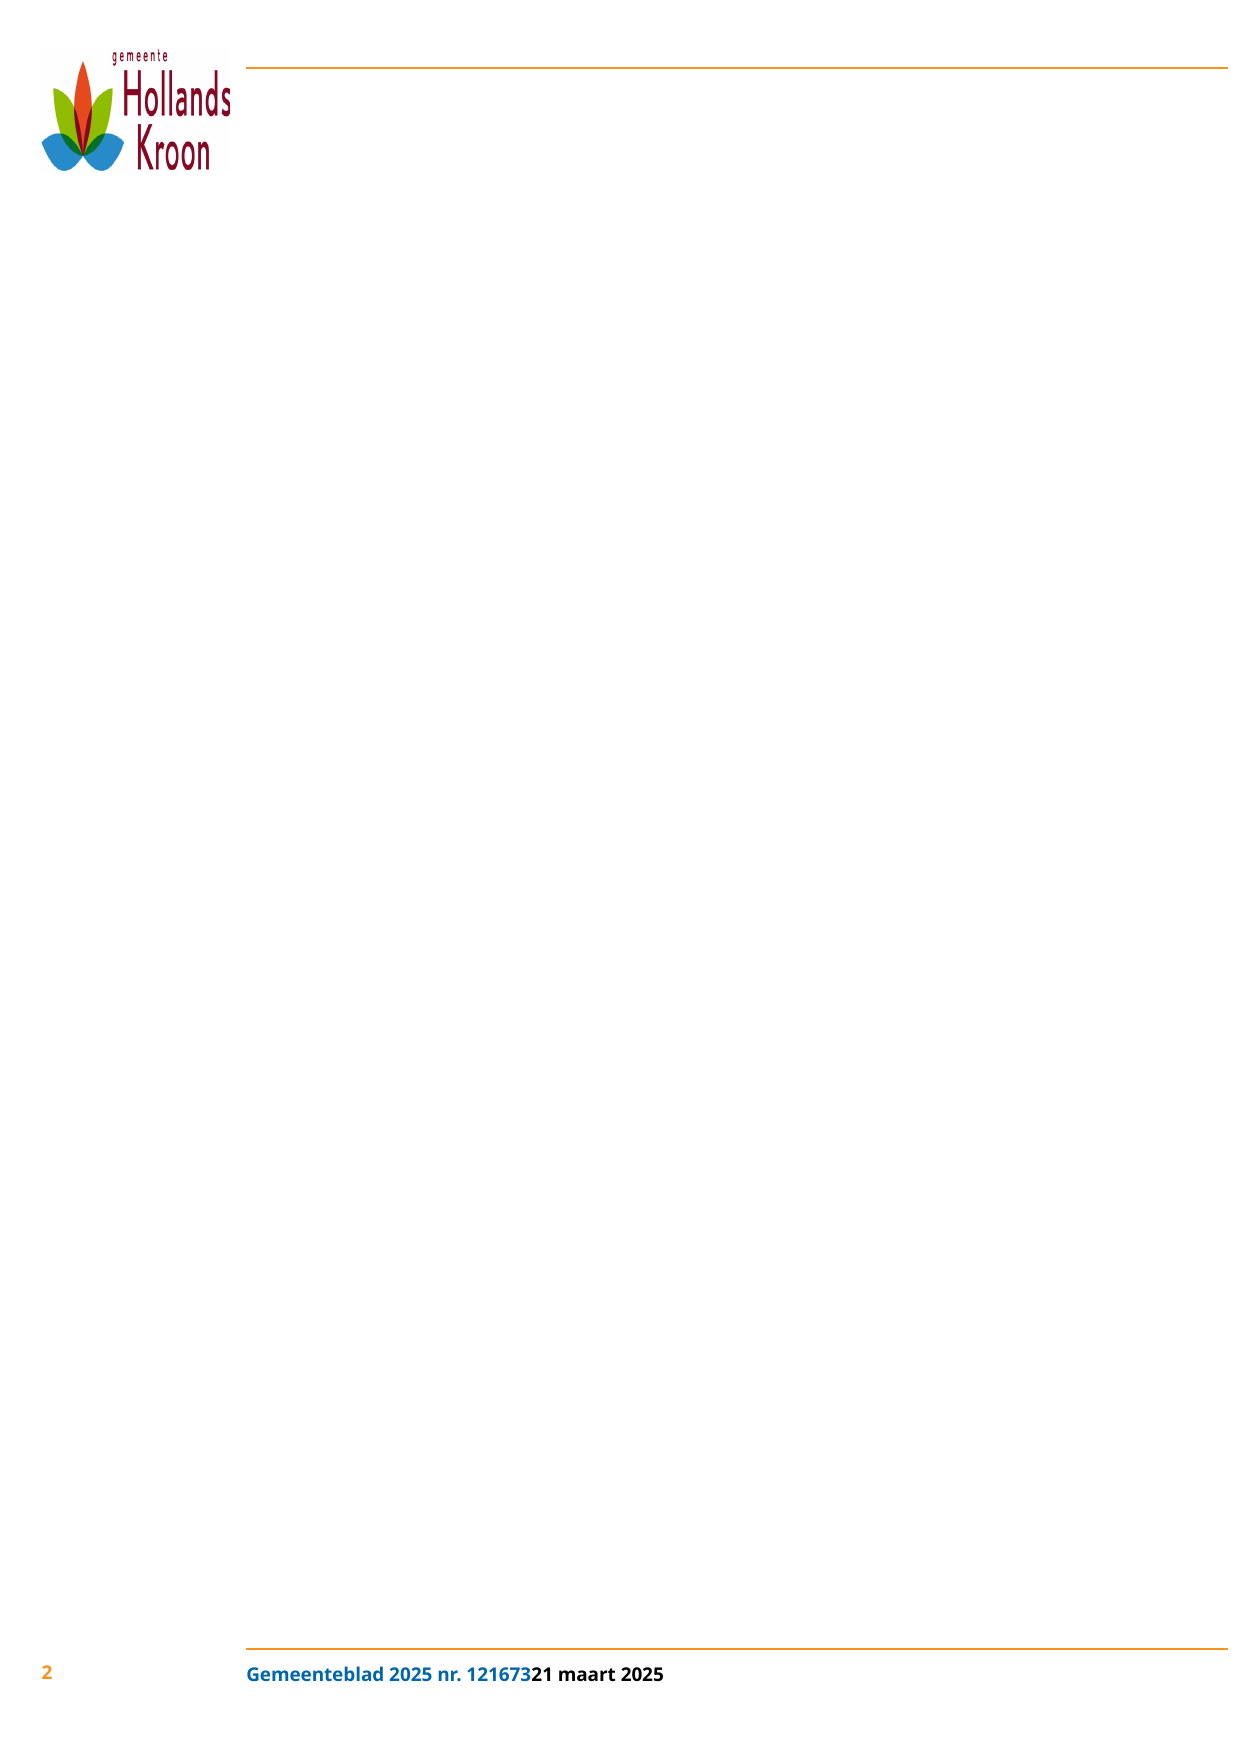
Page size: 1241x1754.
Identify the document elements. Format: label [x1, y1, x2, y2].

picture [41, 47, 231, 172]
